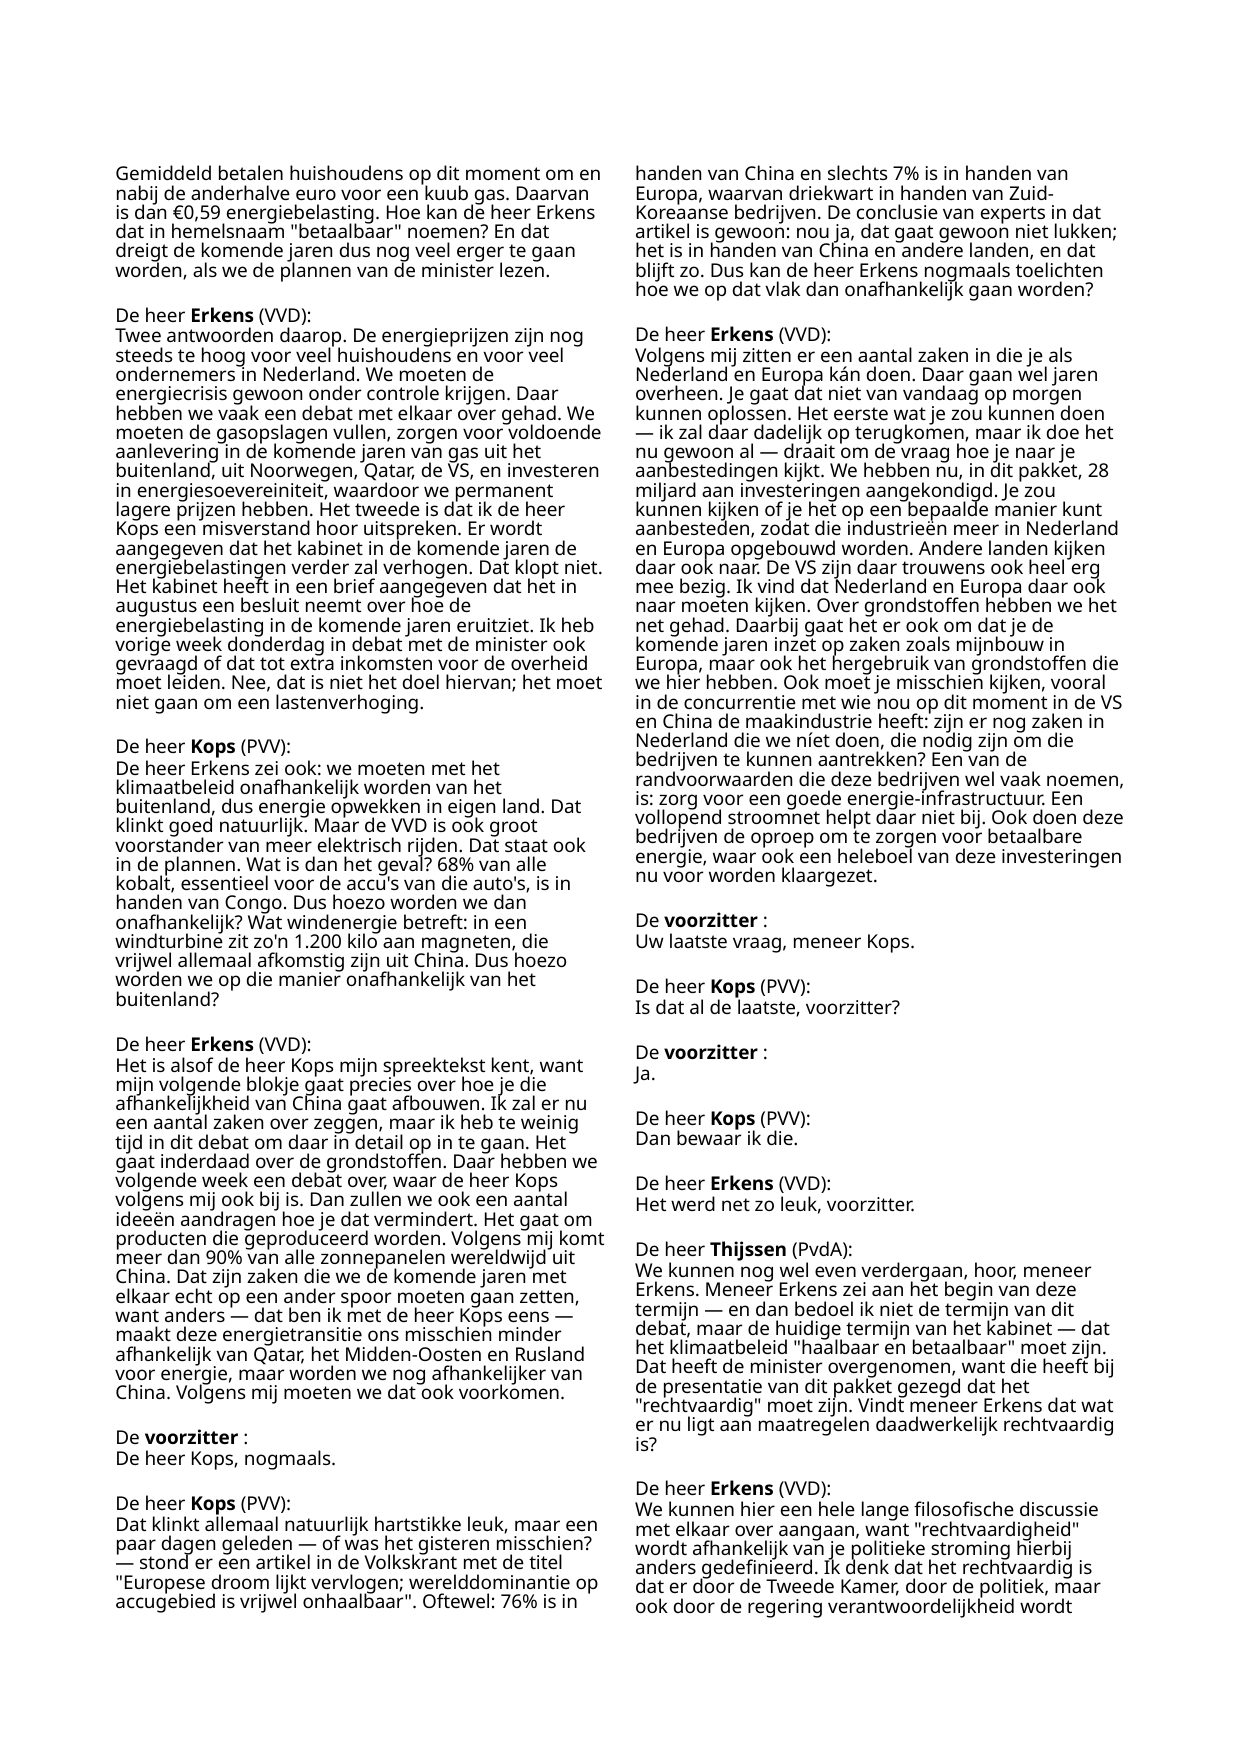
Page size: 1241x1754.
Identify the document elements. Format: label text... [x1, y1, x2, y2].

text We kunnen hier een hele lange filosofische discussie met elkaar over aangaan, want "rechtvaardigheid" wordt afhankelijk van je politieke stroming hierbij anders gedefinieerd. Ik denk dat het rechtvaardig is dat er door de Tweede Kamer, door de politiek, maar ook door de regering verantwoordelijkheid wordt [635, 1501, 1125, 1617]
text De heer Kops, nogmaals. [115, 1450, 605, 1469]
text De heer Thijssen (PvdA): [635, 1236, 1125, 1262]
text Uw laatste vraag, meneer Kops. [635, 933, 1125, 952]
text Is dat al de laatste, voorzitter? [635, 999, 1125, 1018]
text De heer Erkens zei ook: we moeten met het klimaatbeleid onafhankelijk worden van het buitenland, dus energie opwekken in eigen land. Dat klinkt goed natuurlijk. Maar de VVD is ook groot voorstander van meer elektrisch rijden. Dat staat ook in de plannen. Wat is dan het geval? 68% van alle kobalt, essentieel voor de accu's van die auto's, is in handen van Congo. Dus hoezo worden we dan onafhankelijk? Wat windenergie betreft: in een windturbine zit zo'n 1.200 kilo aan magneten, die vrijwel allemaal afkomstig zijn uit China. Dus hoezo worden we op die manier onafhankelijk van het buitenland? [115, 759, 605, 1010]
text De heer Erkens (VVD): [115, 302, 605, 327]
text De heer Kops (PVV): [115, 1490, 605, 1516]
text We kunnen nog wel even verdergaan, hoor, meneer Erkens. Meneer Erkens zei aan het begin van deze termijn — en dan bedoel ik niet de termijn van dit debat, maar de huidige termijn van het kabinet — dat het klimaatbeleid "haalbaar en betaalbaar" moet zijn. Dat heeft de minister overgenomen, want die heeft bij de presentatie van dit pakket gezegd dat het "rechtvaardig" moet zijn. Vindt meneer Erkens dat wat er nu ligt aan maatregelen daadwerkelijk rechtvaardig is? [635, 1262, 1125, 1455]
text De voorzitter : [635, 907, 1125, 933]
text De voorzitter : [635, 1039, 1125, 1064]
text Ja. [635, 1064, 1125, 1084]
text Het is alsof de heer Kops mijn spreektekst kent, want mijn volgende blokje gaat precies over hoe je die afhankelijkheid van China gaat afbouwen. Ik zal er nu een aantal zaken over zeggen, maar ik heb te weinig tijd in dit debat om daar in detail op in te gaan. Het gaat inderdaad over de grondstoffen. Daar hebben we volgende week een debat over, waar de heer Kops volgens mij ook bij is. Dan zullen we ook een aantal ideeën aandragen hoe je dat vermindert. Het gaat om producten die geproduceerd worden. Volgens mij komt meer dan 90% van alle zonnepanelen wereldwijd uit China. Dat zijn zaken die we de komende jaren met elkaar echt op een ander spoor moeten gaan zetten, want anders — dat ben ik met de heer Kops eens — maakt deze energietransitie ons misschien minder afhankelijk van Qatar, het Midden-Oosten en Rusland voor energie, maar worden we nog afhankelijker van China. Volgens mij moeten we dat ook voorkomen. [115, 1057, 605, 1403]
text Gemiddeld betalen huishoudens op dit moment om en nabij de anderhalve euro voor een kuub gas. Daarvan is dan €0,59 energiebelasting. Hoe kan de heer Erkens dat in hemelsnaam "betaalbaar" noemen? En dat dreigt de komende jaren dus nog veel erger te gaan worden, als we de plannen van de minister lezen. [115, 165, 605, 281]
text De heer Kops (PVV): [635, 1105, 1125, 1130]
text De heer Erkens (VVD): [635, 1171, 1125, 1196]
text Dat klinkt allemaal natuurlijk hartstikke leuk, maar een paar dagen geleden — of was het gisteren misschien? — stond er een artikel in de Volkskrant met de titel "Europese droom lijkt vervlogen; werelddominantie op accugebied is vrijwel onhaalbaar". Oftewel: 76% is in [115, 1516, 605, 1612]
text handen van China en slechts 7% is in handen van Europa, waarvan driekwart in handen van Zuid-Koreaanse bedrijven. De conclusie van experts in dat artikel is gewoon: nou ja, dat gaat gewoon niet lukken; het is in handen van China en andere landen, en dat blijft zo. Dus kan de heer Erkens nogmaals toelichten hoe we op dat vlak dan onafhankelijk gaan worden? [635, 165, 1125, 300]
text De heer Erkens (VVD): [115, 1031, 605, 1057]
text De heer Erkens (VVD): [635, 1476, 1125, 1501]
text Twee antwoorden daarop. De energieprijzen zijn nog steeds te hoog voor veel huishoudens en voor veel ondernemers in Nederland. We moeten de energiecrisis gewoon onder controle krijgen. Daar hebben we vaak een debat met elkaar over gehad. We moeten de gasopslagen vullen, zorgen voor voldoende aanlevering in de komende jaren van gas uit het buitenland, uit Noorwegen, Qatar, de VS, en investeren in energiesoevereiniteit, waardoor we permanent lagere prijzen hebben. Het tweede is dat ik de heer Kops een misverstand hoor uitspreken. Er wordt aangegeven dat het kabinet in de komende jaren de energiebelastingen verder zal verhogen. Dat klopt niet. Het kabinet heeft in een brief aangegeven dat het in augustus een besluit neemt over hoe de energiebelasting in de komende jaren eruitziet. Ik heb vorige week donderdag in debat met de minister ook gevraagd of dat tot extra inkomsten voor de overheid moet leiden. Nee, dat is niet het doel hiervan; het moet niet gaan om een lastenverhoging. [115, 327, 605, 713]
text De voorzitter : [115, 1424, 605, 1450]
text De heer Kops (PVV): [115, 734, 605, 759]
text Het werd net zo leuk, voorzitter. [635, 1196, 1125, 1216]
text De heer Kops (PVV): [635, 973, 1125, 999]
text Dan bewaar ik die. [635, 1130, 1125, 1150]
text De heer Erkens (VVD): [635, 321, 1125, 347]
text Volgens mij zitten er een aantal zaken in die je als Nederland en Europa kán doen. Daar gaan wel jaren overheen. Je gaat dat niet van vandaag op morgen kunnen oplossen. Het eerste wat je zou kunnen doen — ik zal daar dadelijk op terugkomen, maar ik doe het nu gewoon al — draait om de vraag hoe je naar je aanbestedingen kijkt. We hebben nu, in dit pakket, 28 miljard aan investeringen aangekondigd. Je zou kunnen kijken of je het op een bepaalde manier kunt aanbesteden, zodat die industrieën meer in Nederland en Europa opgebouwd worden. Andere landen kijken daar ook naar. De VS zijn daar trouwens ook heel erg mee bezig. Ik vind dat Nederland en Europa daar ook naar moeten kijken. Over grondstoffen hebben we het net gehad. Daarbij gaat het er ook om dat je de komende jaren inzet op zaken zoals mijnbouw in Europa, maar ook het hergebruik van grondstoffen die we hier hebben. Ook moet je misschien kijken, vooral in de concurrentie met wie nou op dit moment in de VS en China de maakindustrie heeft: zijn er nog zaken in Nederland die we níet doen, die nodig zijn om die bedrijven te kunnen aantrekken? Een van de randvoorwaarden die deze bedrijven wel vaak noemen, is: zorg voor een goede energie-infrastructuur. Een vollopend stroomnet helpt daar niet bij. Ook doen deze bedrijven de oproep om te zorgen voor betaalbare energie, waar ook een heleboel van deze investeringen nu voor worden klaargezet. [635, 347, 1125, 886]
